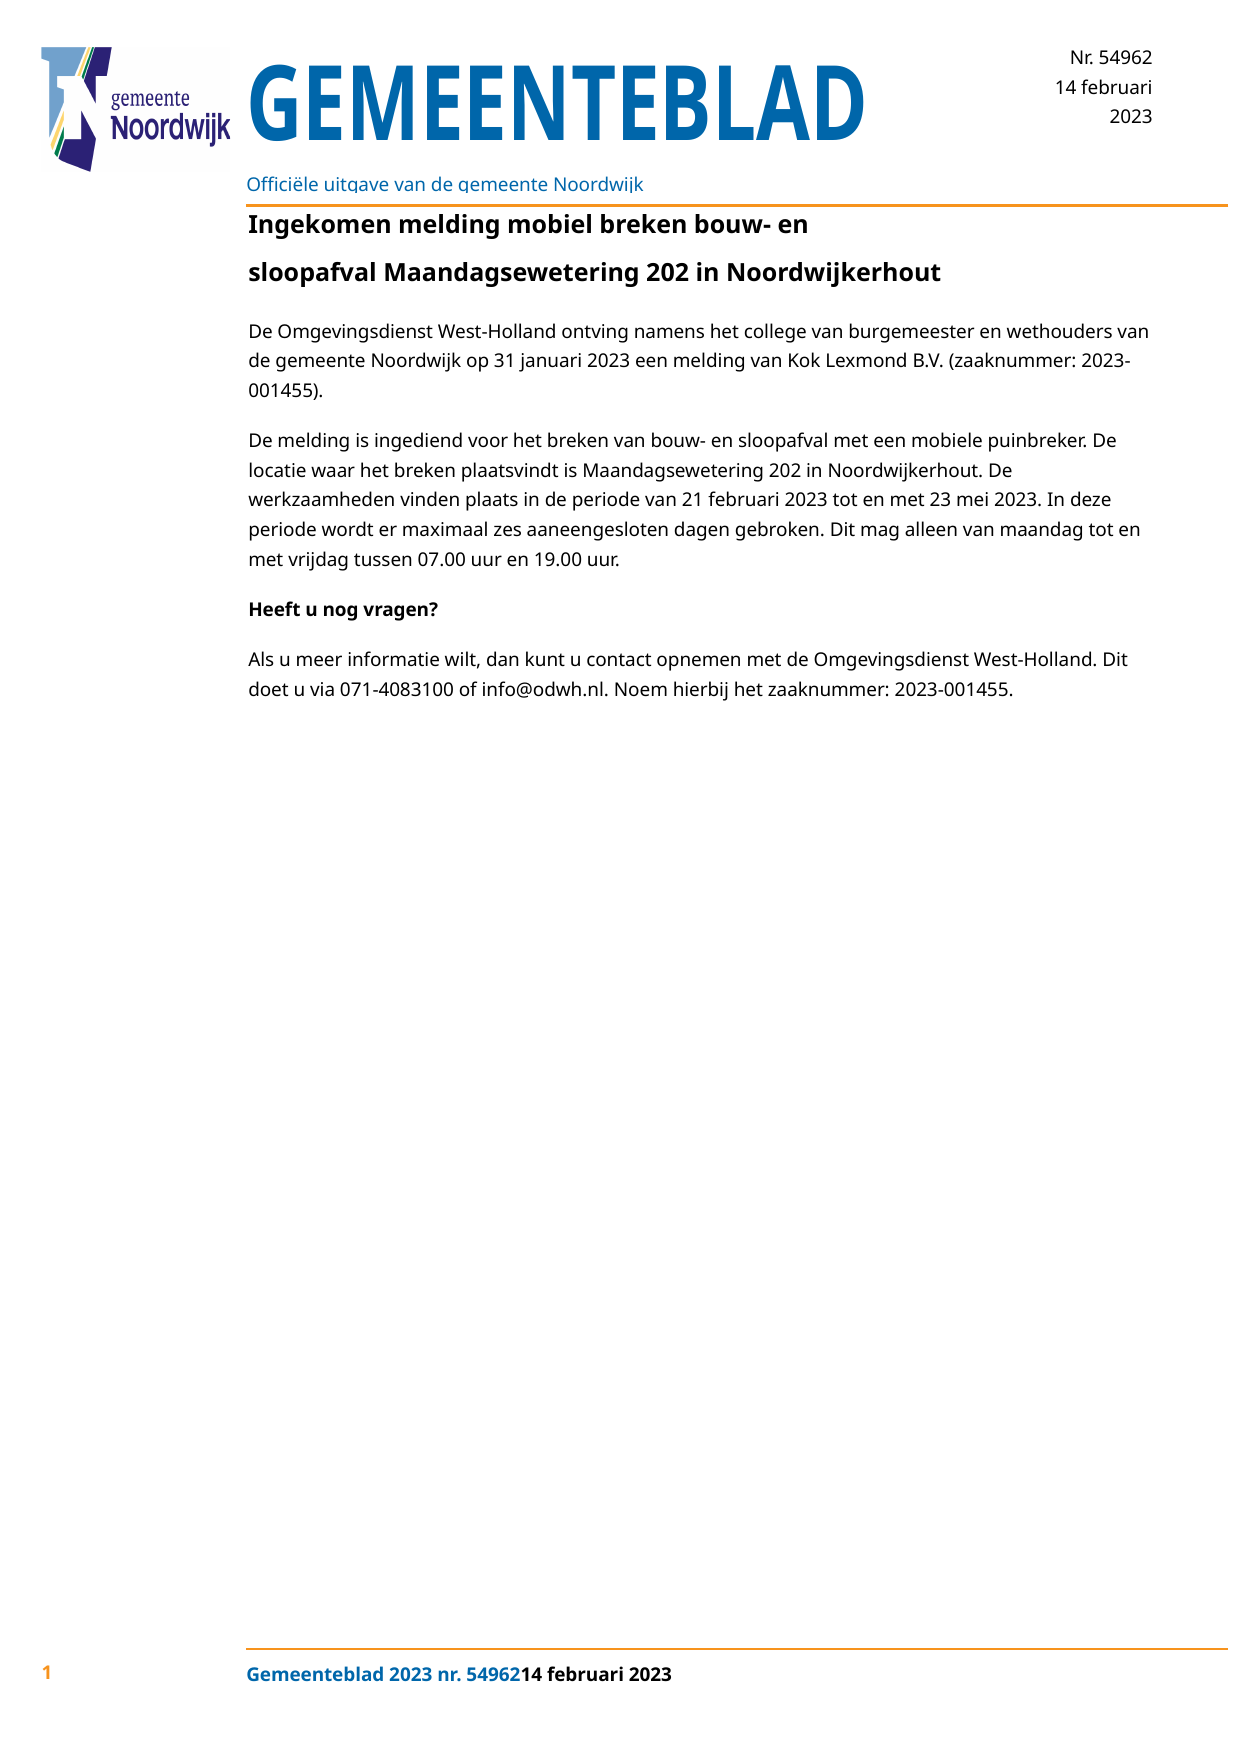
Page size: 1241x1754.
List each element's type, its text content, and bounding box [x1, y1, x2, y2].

text Als u meer informatie wilt, dan kunt u contact opnemen met de Omgevingsdienst West-Holland. Dit doet u via 071‑4083100 of info@odwh.nl. Noem hierbij het zaaknummer: 2023-001455. [248, 647, 1152, 702]
text De Omgevingsdienst West-Holland ontving namens het college van burgemeester en wethouders van de gemeente Noordwijk op 31 januari 2023 een melding van Kok Lexmond B.V. (zaaknummer: 2023-001455). [248, 318, 1152, 403]
text Heeft u nog vragen? [248, 596, 1152, 622]
picture [41, 47, 231, 172]
text De melding is ingediend voor het breken van bouw- en sloopafval met een mobiele puinbreker. De locatie waar het breken plaatsvindt is Maandagsewetering 202 in Noordwijkerhout. De werkzaamheden vinden plaats in de periode van 21 februari 2023 tot en met 23 mei 2023. In deze periode wordt er maximaal zes aaneengesloten dagen gebroken. Dit mag alleen van maandag tot en met vrijdag tussen 07.00 uur en 19.00 uur. [248, 427, 1152, 572]
text Ingekomen melding mobiel breken bouw- en sloopafval Maandagsewetering 202 in Noordwijkerhout [248, 207, 1152, 288]
